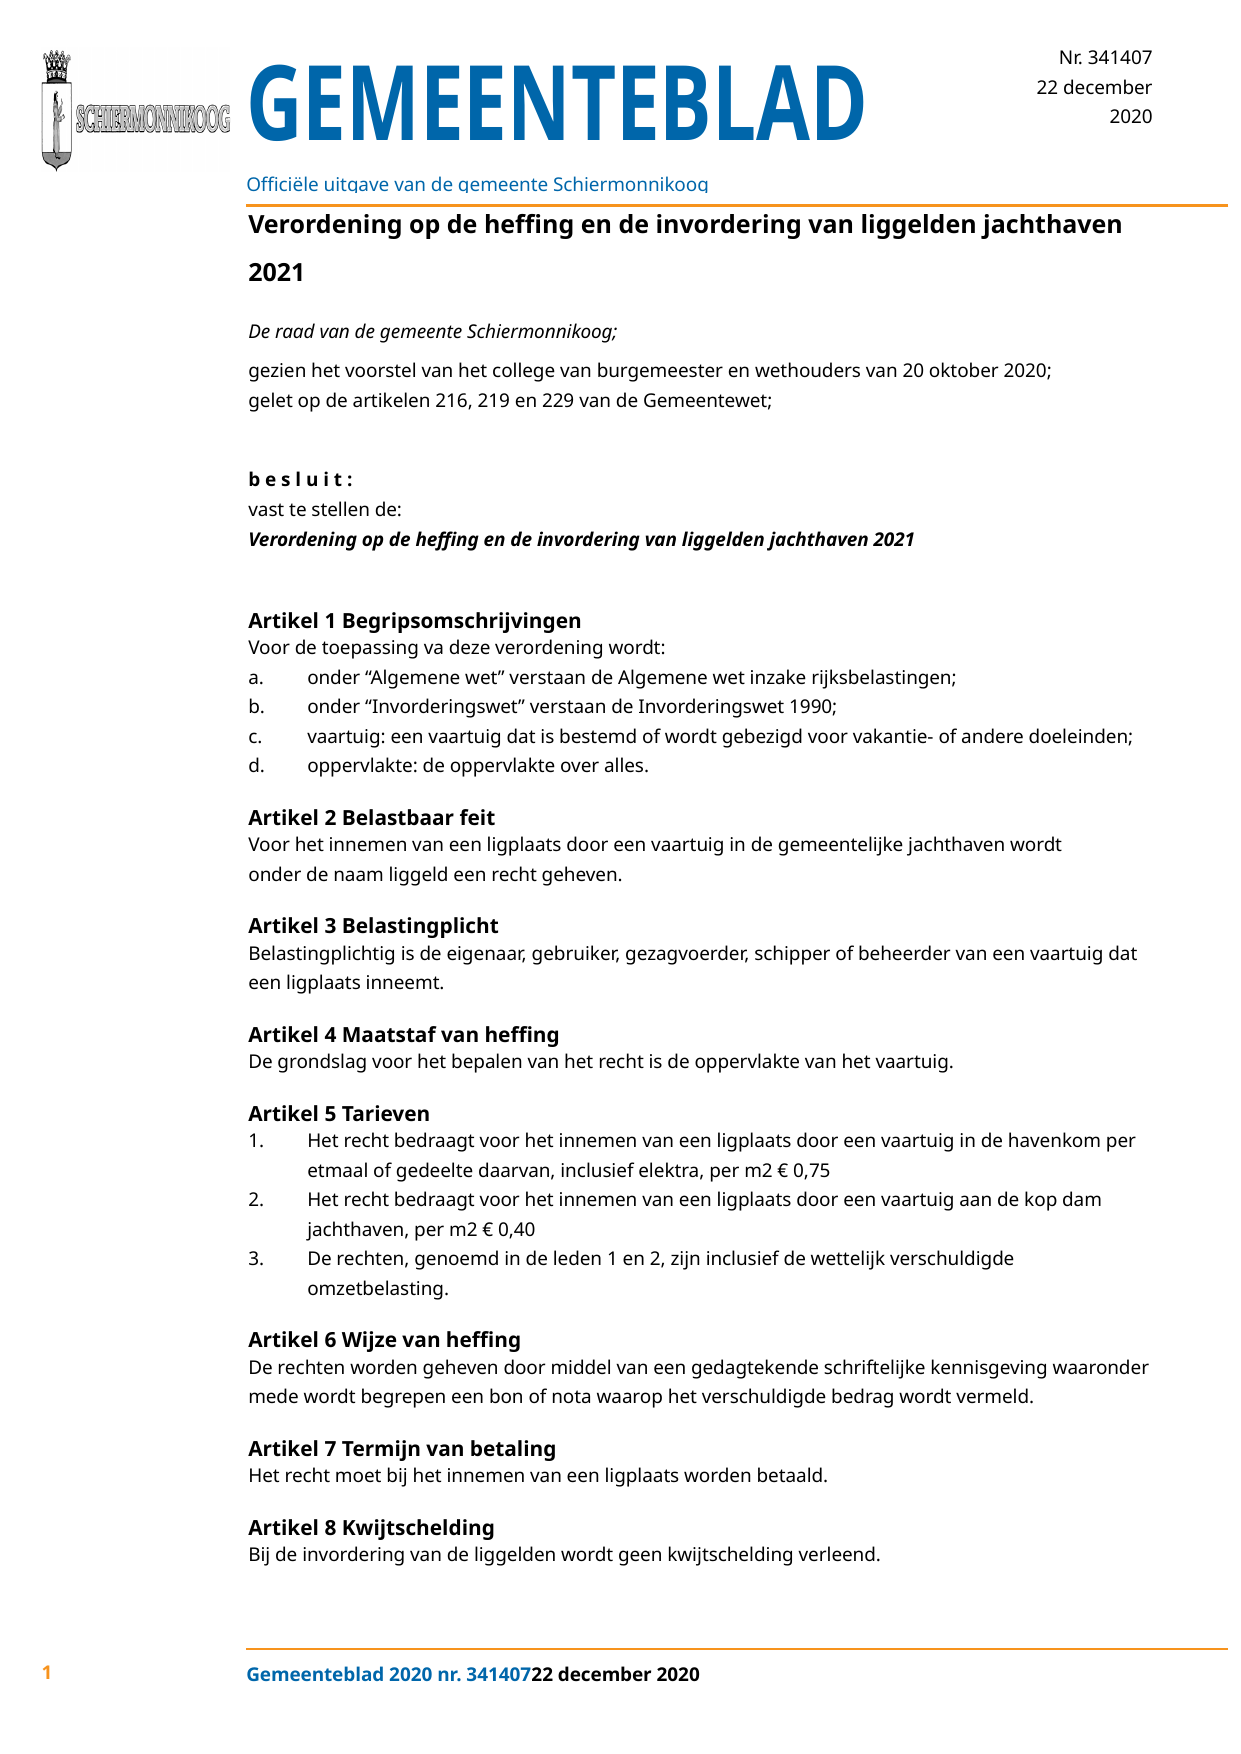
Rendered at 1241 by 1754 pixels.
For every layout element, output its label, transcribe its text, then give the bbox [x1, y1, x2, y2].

text onder de naam liggeld een recht geheven. [248, 861, 1152, 887]
list vaartuig: een vaartuig dat is bestemd of wordt gebezigd voor vakantie- of andere doeleinden; [248, 723, 1152, 749]
list onder “Invorderingswet” verstaan de Invorderingswet 1990; [248, 693, 1152, 719]
text Voor de toepassing va deze verordening wordt: [248, 634, 1152, 660]
text Artikel 7 Termijn van betaling [248, 1434, 1152, 1462]
picture [41, 47, 231, 172]
text Artikel 4 Maatstaf van heffing [248, 1020, 1152, 1048]
text Bij de invordering van de liggelden wordt geen kwijtschelding verleend. [248, 1541, 1152, 1567]
list Het recht bedraagt voor het innemen van een ligplaats door een vaartuig aan de kop dam jachthaven, per m2 € 0,40 [248, 1186, 1152, 1242]
text Artikel 5 Tarieven [248, 1099, 1152, 1127]
list oppervlakte: de oppervlakte over alles. [248, 753, 1152, 778]
text De raad van de gemeente Schiermonnikoog; [248, 318, 1152, 344]
text Artikel 3 Belastingplicht [248, 911, 1152, 940]
text Artikel 2 Belastbaar feit [248, 803, 1152, 831]
text Artikel 8 Kwijtschelding [248, 1513, 1152, 1541]
text Belastingplichtig is de eigenaar, gebruiker, gezagvoerder, schipper of beheerder van een vaartuig dat een ligplaats inneemt. [248, 940, 1152, 995]
list Het recht bedraagt voor het innemen van een ligplaats door een vaartuig in de havenkom per etmaal of gedeelte daarvan, inclusief elektra, per m2 € 0,75 [248, 1127, 1152, 1182]
text b e s l u i t : [248, 467, 1152, 492]
text Artikel 6 Wijze van heffing [248, 1326, 1152, 1354]
text De grondslag voor het bepalen van het recht is de oppervlakte van het vaartuig. [248, 1048, 1152, 1074]
text Verordening op de heffing en de invordering van liggelden jachthaven 2021 [248, 526, 1152, 552]
text Artikel 1 Begripsomschrijvingen [248, 606, 1152, 634]
text vast te stellen de: [248, 496, 1152, 522]
text Voor het innemen van een ligplaats door een vaartuig in de gemeentelijke jachthaven wordt [248, 831, 1152, 857]
text Het recht moet bij het innemen van een ligplaats worden betaald. [248, 1462, 1152, 1488]
text De rechten worden geheven door middel van een gedagtekende schriftelijke kennisgeving waaronder mede wordt begrepen een bon of nota waarop het verschuldigde bedrag wordt vermeld. [248, 1354, 1152, 1409]
list De rechten, genoemd in de leden 1 en 2, zijn inclusief de wettelijk verschuldigde omzetbelasting. [248, 1246, 1152, 1301]
text gelet op de artikelen 216, 219 en 229 van de Gemeentewet; [248, 387, 1152, 412]
list onder “Algemene wet” verstaan de Algemene wet inzake rijksbelastingen; [248, 664, 1152, 689]
text Verordening op de heffing en de invordering van liggelden jachthaven 2021 [248, 207, 1152, 288]
text gezien het voorstel van het college van burgemeester en wethouders van 20 oktober 2020; [248, 357, 1152, 383]
